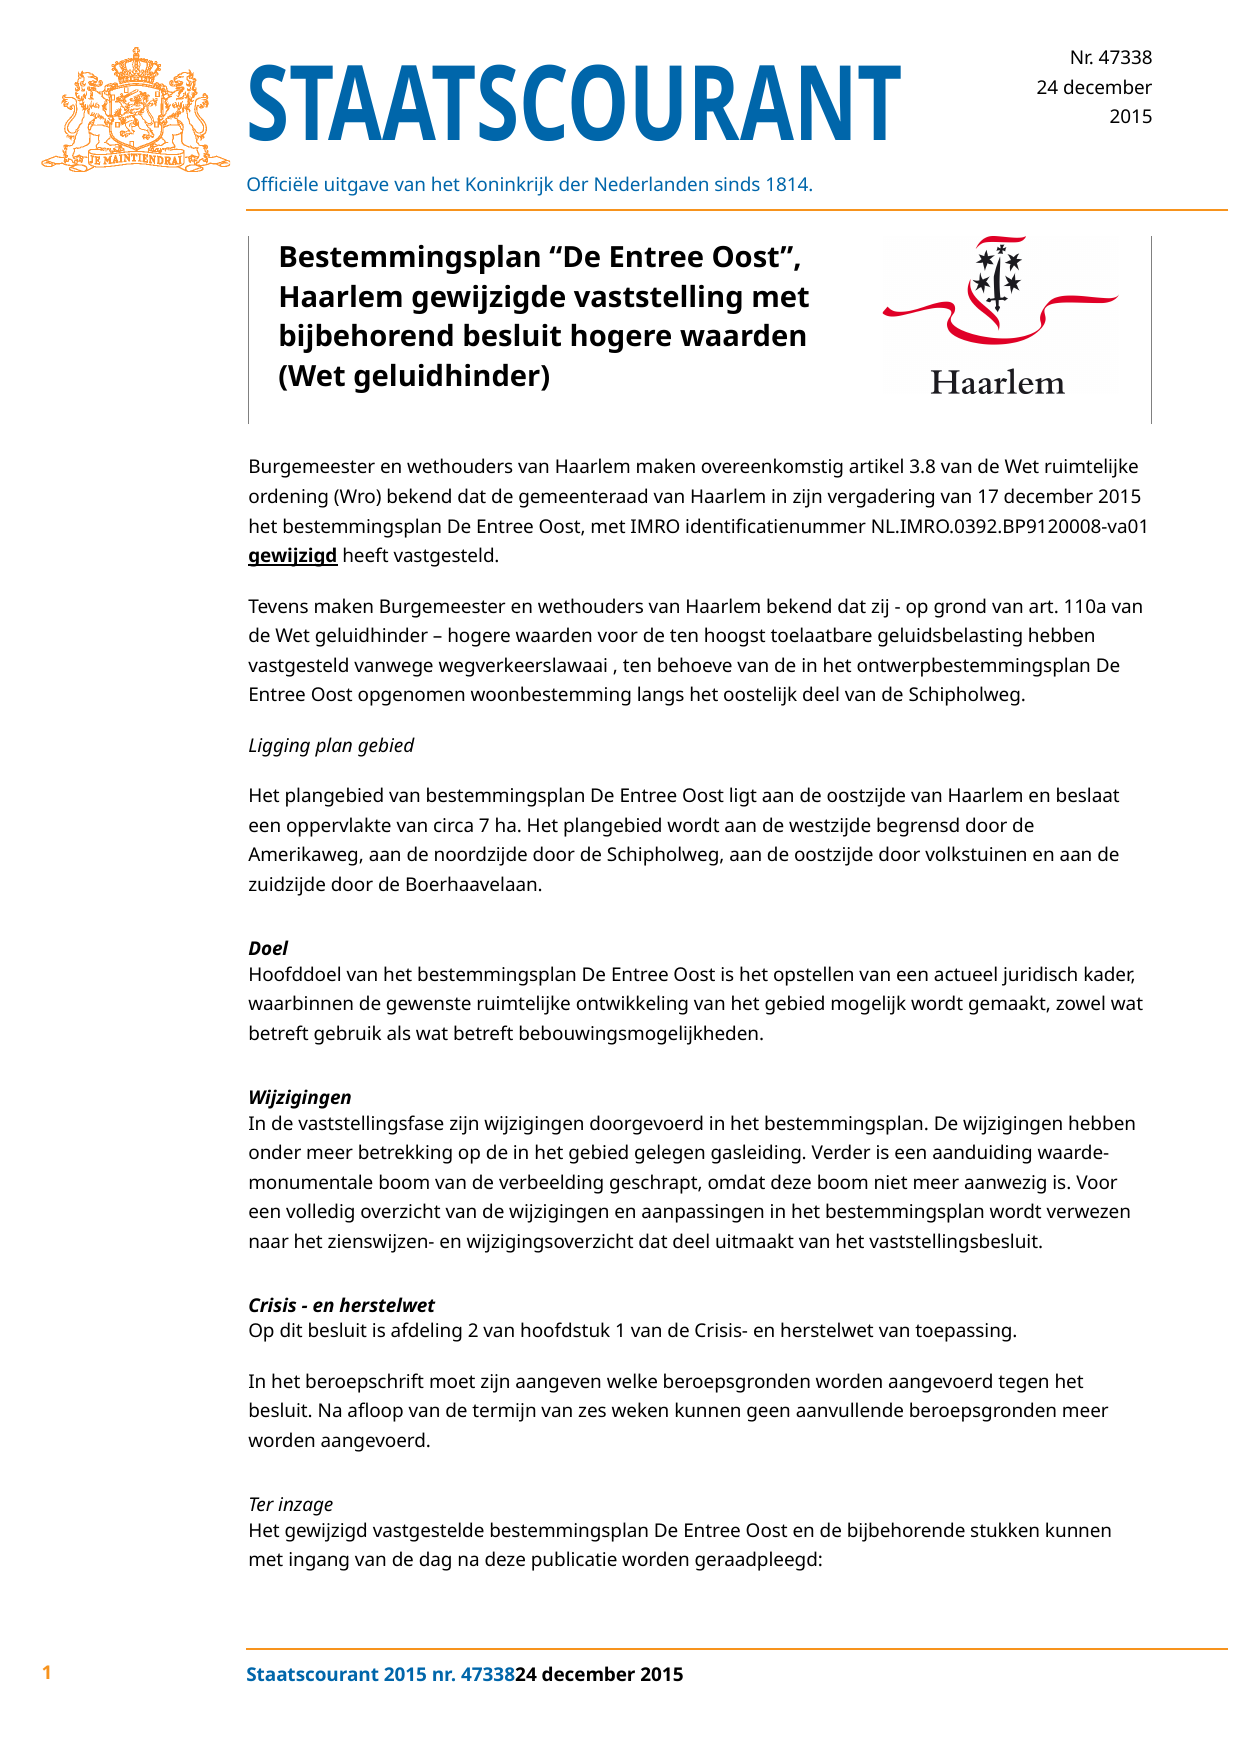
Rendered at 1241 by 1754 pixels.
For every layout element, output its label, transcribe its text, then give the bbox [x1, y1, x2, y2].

text Het plangebied van bestemmingsplan De Entree Oost ligt aan de oostzijde van Haarlem en beslaat een oppervlakte van circa 7 ha. Het plangebied wordt aan de westzijde begrensd door de Amerikaweg, aan de noordzijde door de Schipholweg, aan de oostzijde door volkstuinen en aan de zuidzijde door de Boerhaavelaan. [248, 782, 1152, 897]
text In de vaststellingsfase zijn wijzigingen doorgevoerd in het bestemmingsplan. De wijzigingen hebben onder meer betrekking op de in het gebied gelegen gasleiding. Verder is een aanduiding waarde- monumentale boom van de verbeelding geschrapt, omdat deze boom niet meer aanwezig is. Voor een volledig overzicht van de wijzigingen en aanpassingen in het bestemmingsplan wordt verwezen naar het zienswijzen- en wijzigingsoverzicht dat deel uitmaakt van het vaststellingsbesluit. [248, 1110, 1152, 1254]
text Burgemeester en wethouders van Haarlem maken overeenkomstig artikel 3.8 van de Wet ruimtelijke ordening (Wro) bekend dat de gemeenteraad van Haarlem in zijn vergadering van 17 december 2015 het bestemmingsplan De Entree Oost, met IMRO identificatienummer NL.IMRO.0392.BP9120008-va01 gewijzigd heeft vastgesteld. [248, 454, 1152, 568]
text Hoofddoel van het bestemmingsplan De Entree Oost is het opstellen van een actueel juridisch kader, waarbinnen de gewenste ruimtelijke ontwikkeling van het gebied mogelijk wordt gemaakt, zowel wat betreft gebruik als wat betreft bebouwingsmogelijkheden. [248, 961, 1152, 1046]
table_header [850, 236, 1151, 424]
text Het gewijzigd vastgestelde bestemmingsplan De Entree Oost en de bijbehorende stukken kunnen met ingang van de dag na deze publicatie worden geraadpleegd: [248, 1517, 1152, 1572]
text In het beroepschrift moet zijn aangeven welke beroepsgronden worden aangevoerd tegen het besluit. Na afloop van de termijn van zes weken kunnen geen aanvullende beroepsgronden meer worden aangevoerd. [248, 1368, 1152, 1453]
text Crisis - en herstelwet [248, 1292, 1152, 1318]
text Tevens maken Burgemeester en wethouders van Haarlem bekend dat zij - op grond van art. 110a van de Wet geluidhinder – hogere waarden voor de ten hoogst toelaatbare geluidsbelasting hebben vastgesteld vanwege wegverkeerslawaai , ten behoeve van de in het ontwerpbestemmingsplan De Entree Oost opgenomen woonbestemming langs het oostelijk deel van de Schipholweg. [248, 593, 1152, 707]
text Doel [248, 935, 1152, 961]
table_header Bestemmingsplan “De Entree Oost”, Haarlem gewijzigde vaststelling met bijbehorend besluit hogere waarden (Wet geluidhinder) [249, 236, 850, 424]
text Ter inzage [248, 1491, 1152, 1517]
text Wijzigingen [248, 1084, 1152, 1110]
picture [41, 47, 231, 172]
text Ligging plan gebied [248, 732, 1152, 758]
picture [882, 236, 1119, 394]
text Op dit besluit is afdeling 2 van hoofdstuk 1 van de Crisis- en herstelwet van toepassing. [248, 1318, 1152, 1343]
